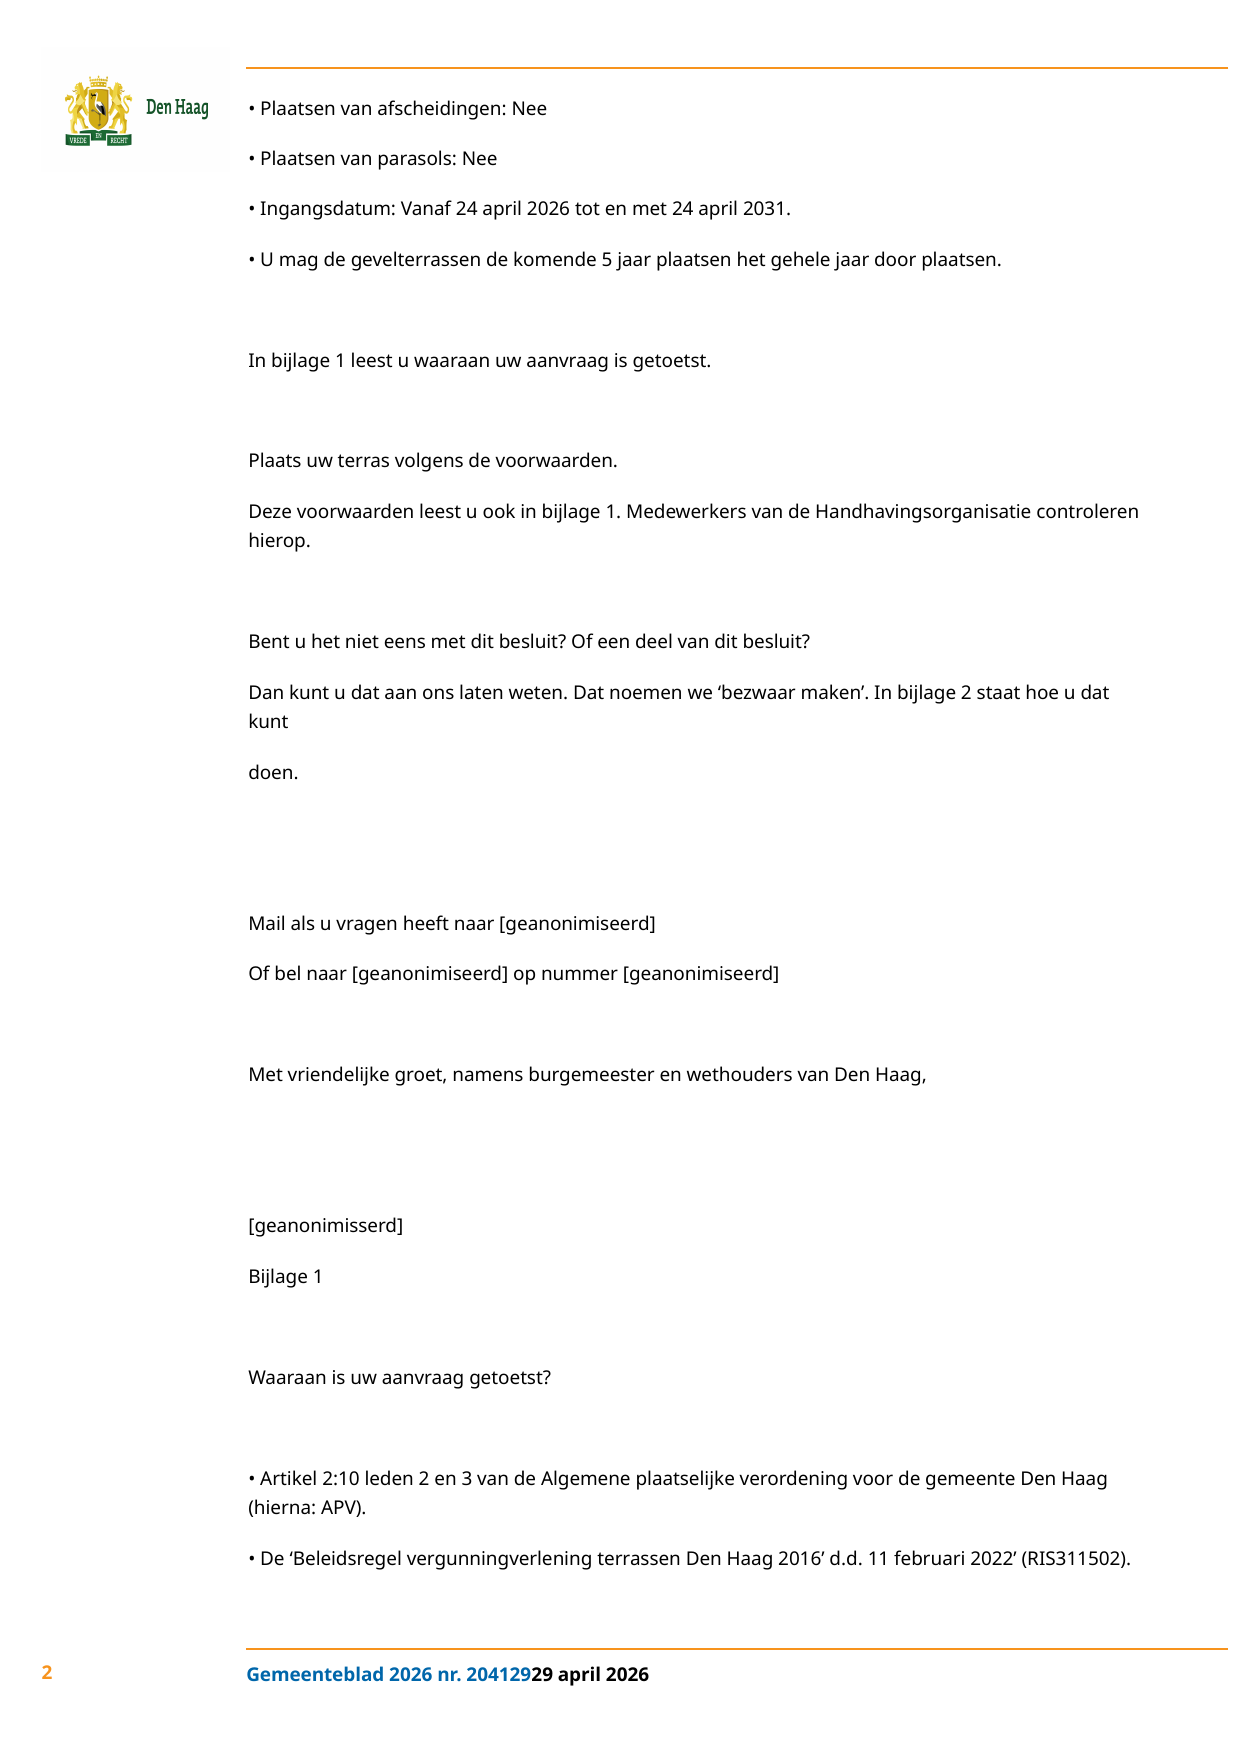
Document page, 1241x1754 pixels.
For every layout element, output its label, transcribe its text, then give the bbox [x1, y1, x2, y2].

text Deze voorwaarden leest u ook in bijlage 1. Medewerkers van de Handhavingsorganisatie controleren hierop. [248, 498, 1152, 553]
text Bent u het niet eens met dit besluit? Of een deel van dit besluit? [248, 628, 1152, 654]
text doen. [248, 759, 1152, 785]
text Bijlage 1 [248, 1263, 1152, 1289]
text Met vriendelijke groet, namens burgemeester en wethouders van Den Haag, [248, 1061, 1152, 1087]
text Of bel naar [geanonimiseerd] op nummer [geanonimiseerd] [248, 961, 1152, 986]
text • De ‘Beleidsregel vergunningverlening terrassen Den Haag 2016’ d.d. 11 februari 2022’ (RIS311502). [248, 1545, 1152, 1571]
text [geanonimisserd] [248, 1213, 1152, 1238]
text Mail als u vragen heeft naar [geanonimiseerd] [248, 910, 1152, 936]
text • Ingangsdatum: Vanaf 24 april 2026 tot en met 24 april 2031. [248, 196, 1152, 221]
text In bijlage 1 leest u waaraan uw aanvraag is getoetst. [248, 347, 1152, 373]
text Dan kunt u dat aan ons laten weten. Dat noemen we ‘bezwaar maken’. In bijlage 2 staat hoe u dat kunt [248, 679, 1152, 734]
text • Artikel 2:10 leden 2 en 3 van de Algemene plaatselijke verordening voor de gemeente Den Haag (hierna: APV). [248, 1465, 1152, 1520]
text • Plaatsen van afscheidingen: Nee [248, 95, 1152, 121]
picture [41, 47, 231, 172]
text • U mag de gevelterrassen de komende 5 jaar plaatsen het gehele jaar door plaatsen. [248, 246, 1152, 272]
text Waaraan is uw aanvraag getoetst? [248, 1364, 1152, 1390]
text Plaats uw terras volgens de voorwaarden. [248, 448, 1152, 473]
text • Plaatsen van parasols: Nee [248, 145, 1152, 171]
